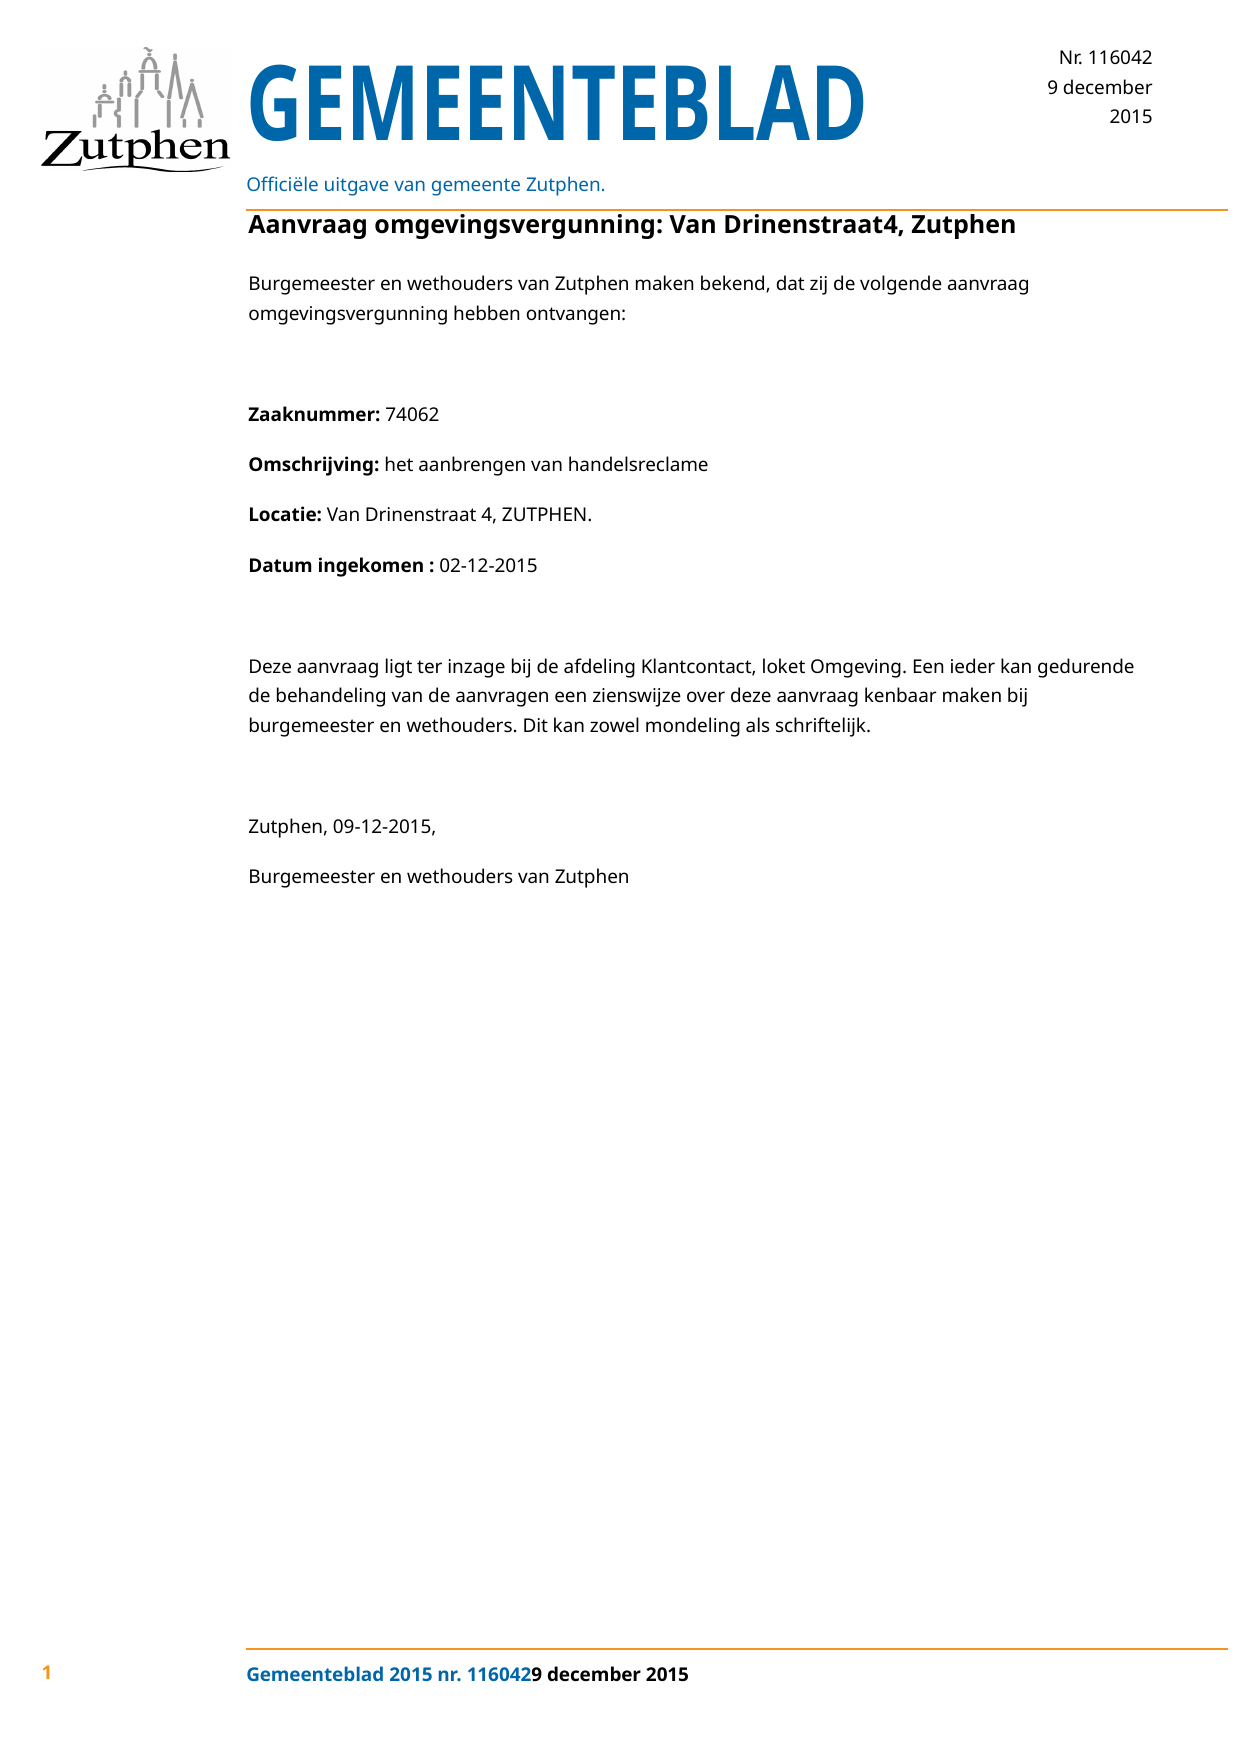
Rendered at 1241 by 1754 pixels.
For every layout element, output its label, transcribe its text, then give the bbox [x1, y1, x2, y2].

text Aanvraag omgevingsvergunning: Van Drinenstraat4, Zutphen [248, 211, 1152, 241]
text Zutphen, 09-12-2015, [248, 813, 1152, 838]
text Omschrijving: het aanbrengen van handelsreclame [248, 451, 1152, 477]
text Burgemeester en wethouders van Zutphen [248, 863, 1152, 889]
text Locatie: Van Drinenstraat 4, ZUTPHEN. [248, 502, 1152, 527]
text Zaaknummer: 74062 [248, 401, 1152, 426]
text Deze aanvraag ligt ter inzage bij de afdeling Klantcontact, loket Omgeving. Een ieder kan gedurende de behandeling van de aanvragen een zienswijze over deze aanvraag kenbaar maken bij burgemeester en wethouders. Dit kan zowel mondeling als schriftelijk. [248, 653, 1152, 738]
picture [41, 47, 231, 172]
text Burgemeester en wethouders van Zutphen maken bekend, dat zij de volgende aanvraag omgevingsvergunning hebben ontvangen: [248, 270, 1152, 326]
text Datum ingekomen : 02-12-2015 [248, 552, 1152, 578]
